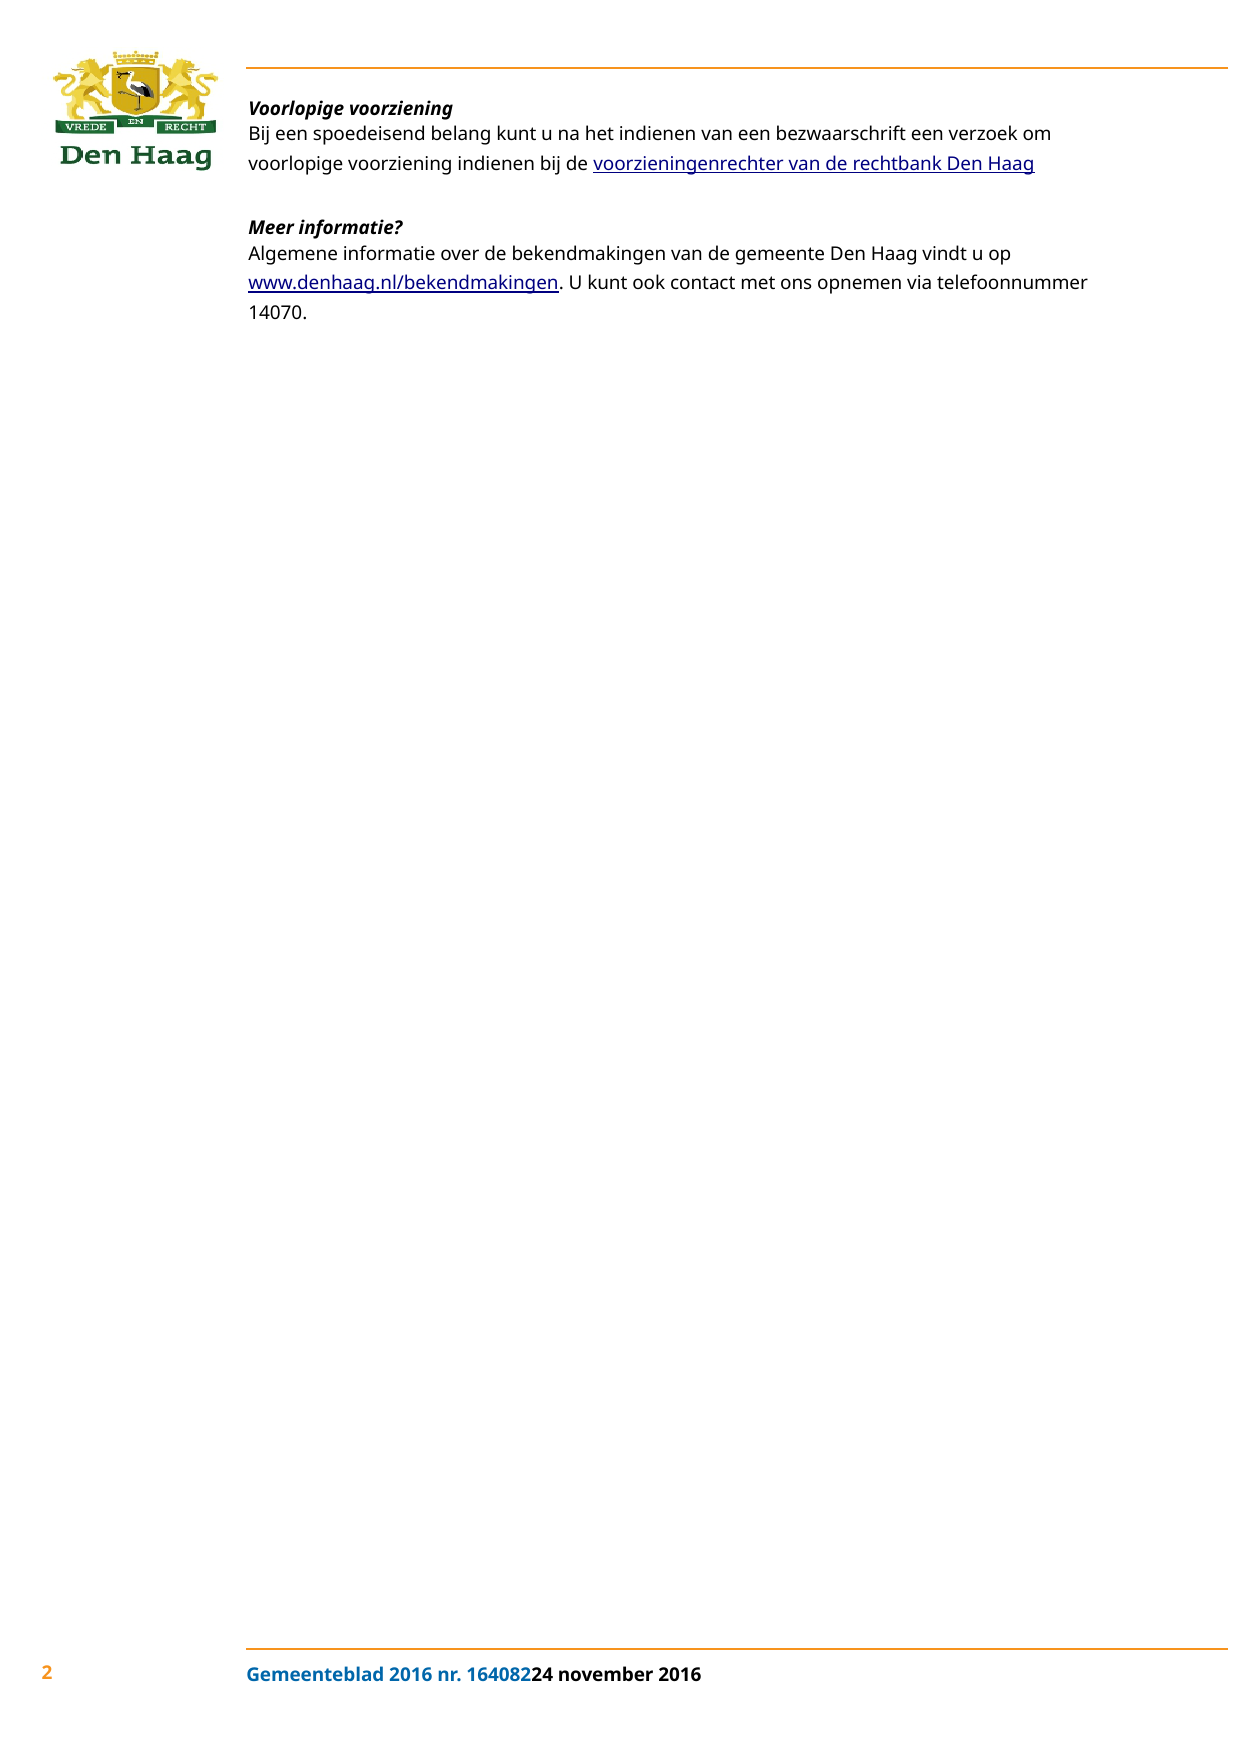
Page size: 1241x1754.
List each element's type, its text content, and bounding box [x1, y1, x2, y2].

text Bij een spoedeisend belang kunt u na het indienen van een bezwaarschrift een verzoek om voorlopige voorziening indienen bij de voorzieningenrechter van de rechtbank Den Haag [248, 121, 1152, 176]
text Voorlopige voorziening [248, 95, 1152, 121]
picture [41, 47, 231, 172]
text Algemene informatie over de bekendmakingen van de gemeente Den Haag vindt u op www.denhaag.nl/bekendmakingen. U kunt ook contact met ons opnemen via telefoonnummer 14070. [248, 240, 1152, 325]
text Meer informatie? [248, 214, 1152, 240]
